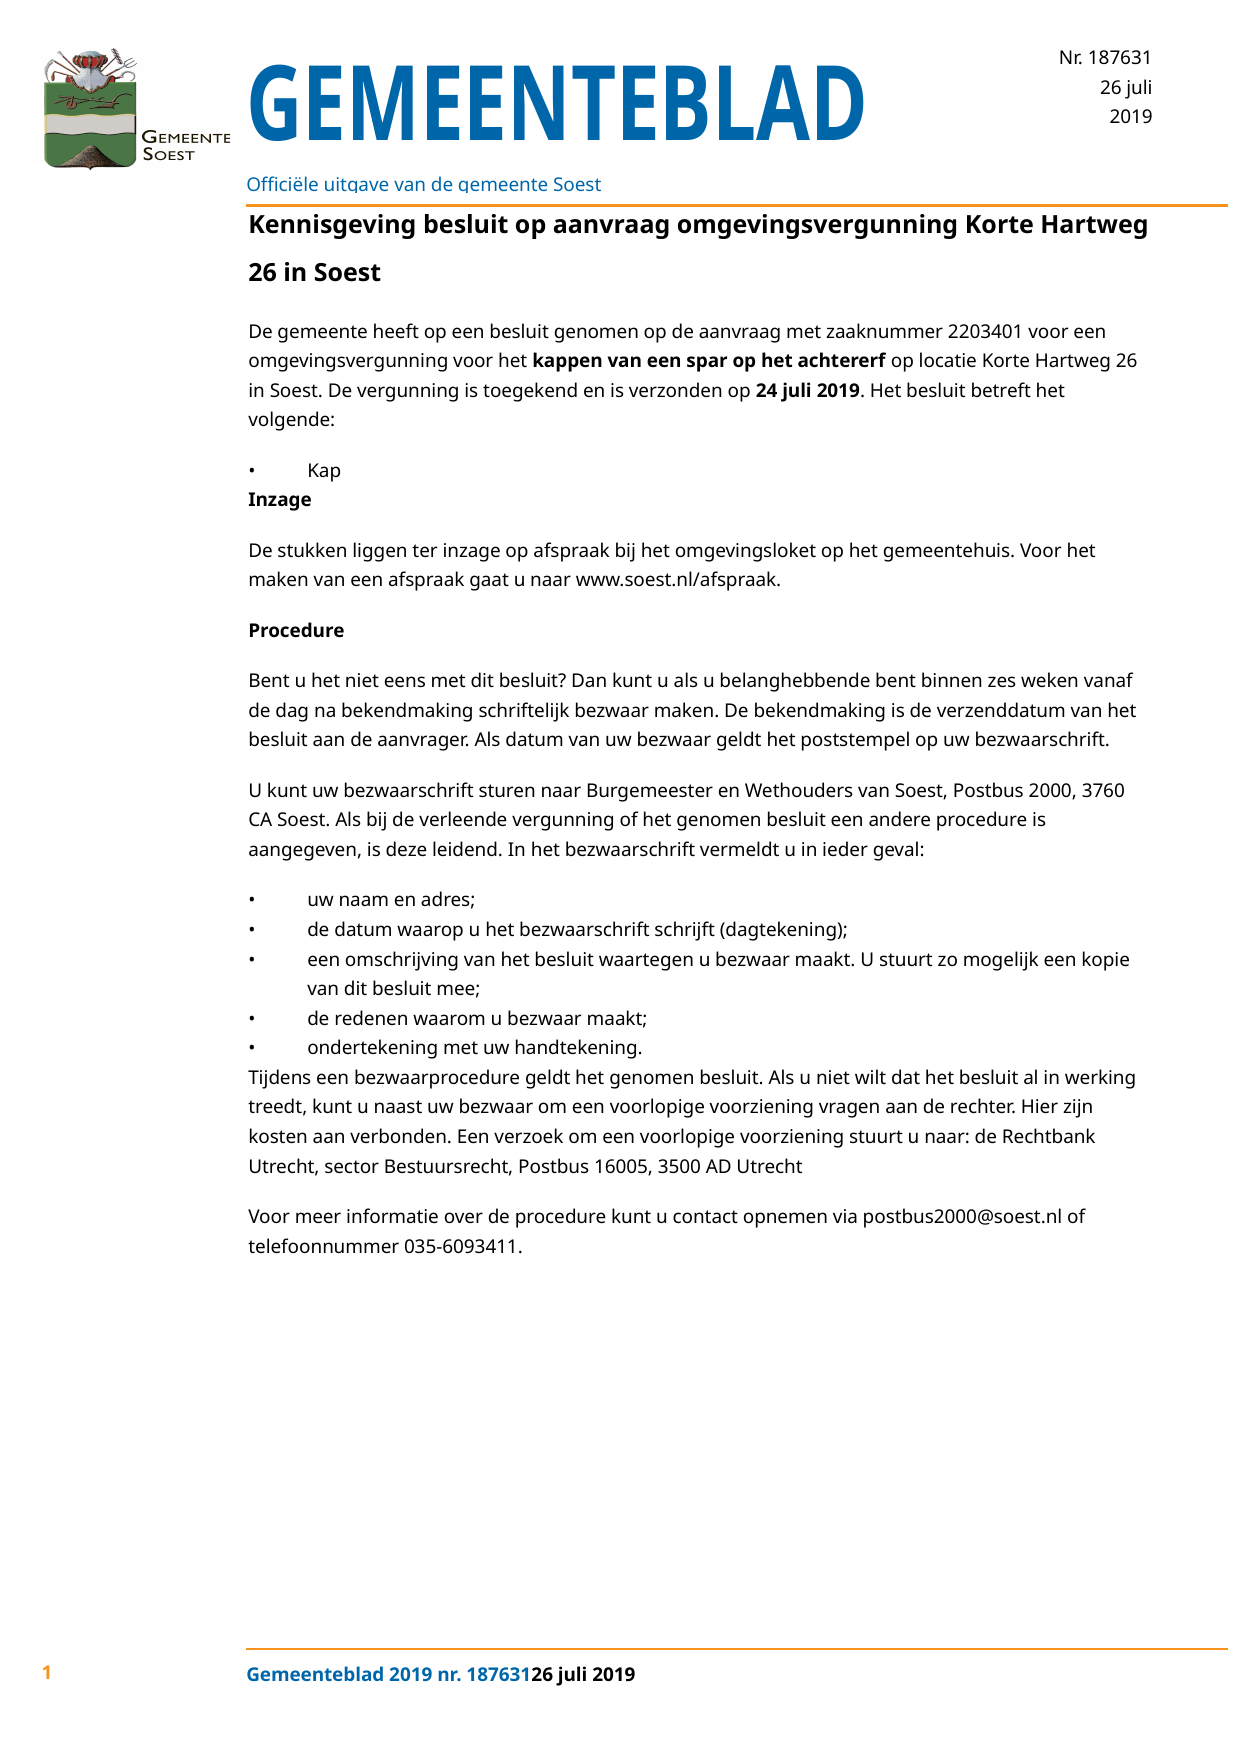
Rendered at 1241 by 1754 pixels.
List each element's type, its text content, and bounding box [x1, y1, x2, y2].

text Procedure [248, 617, 1152, 643]
text Voor meer informatie over de procedure kunt u contact opnemen via postbus2000@soest.nl of telefoonnummer 035-6093411. [248, 1203, 1152, 1259]
picture [41, 47, 231, 172]
list de datum waarop u het bezwaarschrift schrijft (dagtekening); [248, 916, 1152, 942]
text Tijdens een bezwaarprocedure geldt het genomen besluit. Als u niet wilt dat het besluit al in werking treedt, kunt u naast uw bezwaar om een voorlopige voorziening vragen aan de rechter. Hier zijn kosten aan verbonden. Een verzoek om een voorlopige voorziening stuurt u naar: de Rechtbank Utrecht, sector Bestuursrecht, Postbus 16005, 3500 AD Utrecht [248, 1064, 1152, 1179]
list de redenen waarom u bezwaar maakt; [248, 1005, 1152, 1031]
text U kunt uw bezwaarschrift sturen naar Burgemeester en Wethouders van Soest, Postbus 2000, 3760 CA Soest. Als bij de verleende vergunning of het genomen besluit een andere procedure is aangegeven, is deze leidend. In het bezwaarschrift vermeldt u in ieder geval: [248, 777, 1152, 862]
list uw naam en adres; [248, 887, 1152, 912]
text De stukken liggen ter inzage op afspraak bij het omgevingsloket op het gemeentehuis. Voor het maken van een afspraak gaat u naar www.soest.nl/afspraak. [248, 537, 1152, 592]
list Kap [248, 457, 1152, 483]
list ondertekening met uw handtekening. [248, 1034, 1152, 1060]
text De gemeente heeft op een besluit genomen op de aanvraag met zaaknummer 2203401 voor een omgevingsvergunning voor het kappen van een spar op het achtererf op locatie Korte Hartweg 26 in Soest. De vergunning is toegekend en is verzonden op 24 juli 2019. Het besluit betreft het volgende: [248, 318, 1152, 432]
text Bent u het niet eens met dit besluit? Dan kunt u als u belanghebbende bent binnen zes weken vanaf de dag na bekendmaking schriftelijk bezwaar maken. De bekendmaking is de verzenddatum van het besluit aan de aanvrager. Als datum van uw bezwaar geldt het poststempel op uw bezwaarschrift. [248, 667, 1152, 752]
text Inzage [248, 487, 1152, 512]
text Kennisgeving besluit op aanvraag omgevingsvergunning Korte Hartweg 26 in Soest [248, 207, 1152, 288]
list een omschrijving van het besluit waartegen u bezwaar maakt. U stuurt zo mogelijk een kopie van dit besluit mee; [248, 946, 1152, 1001]
